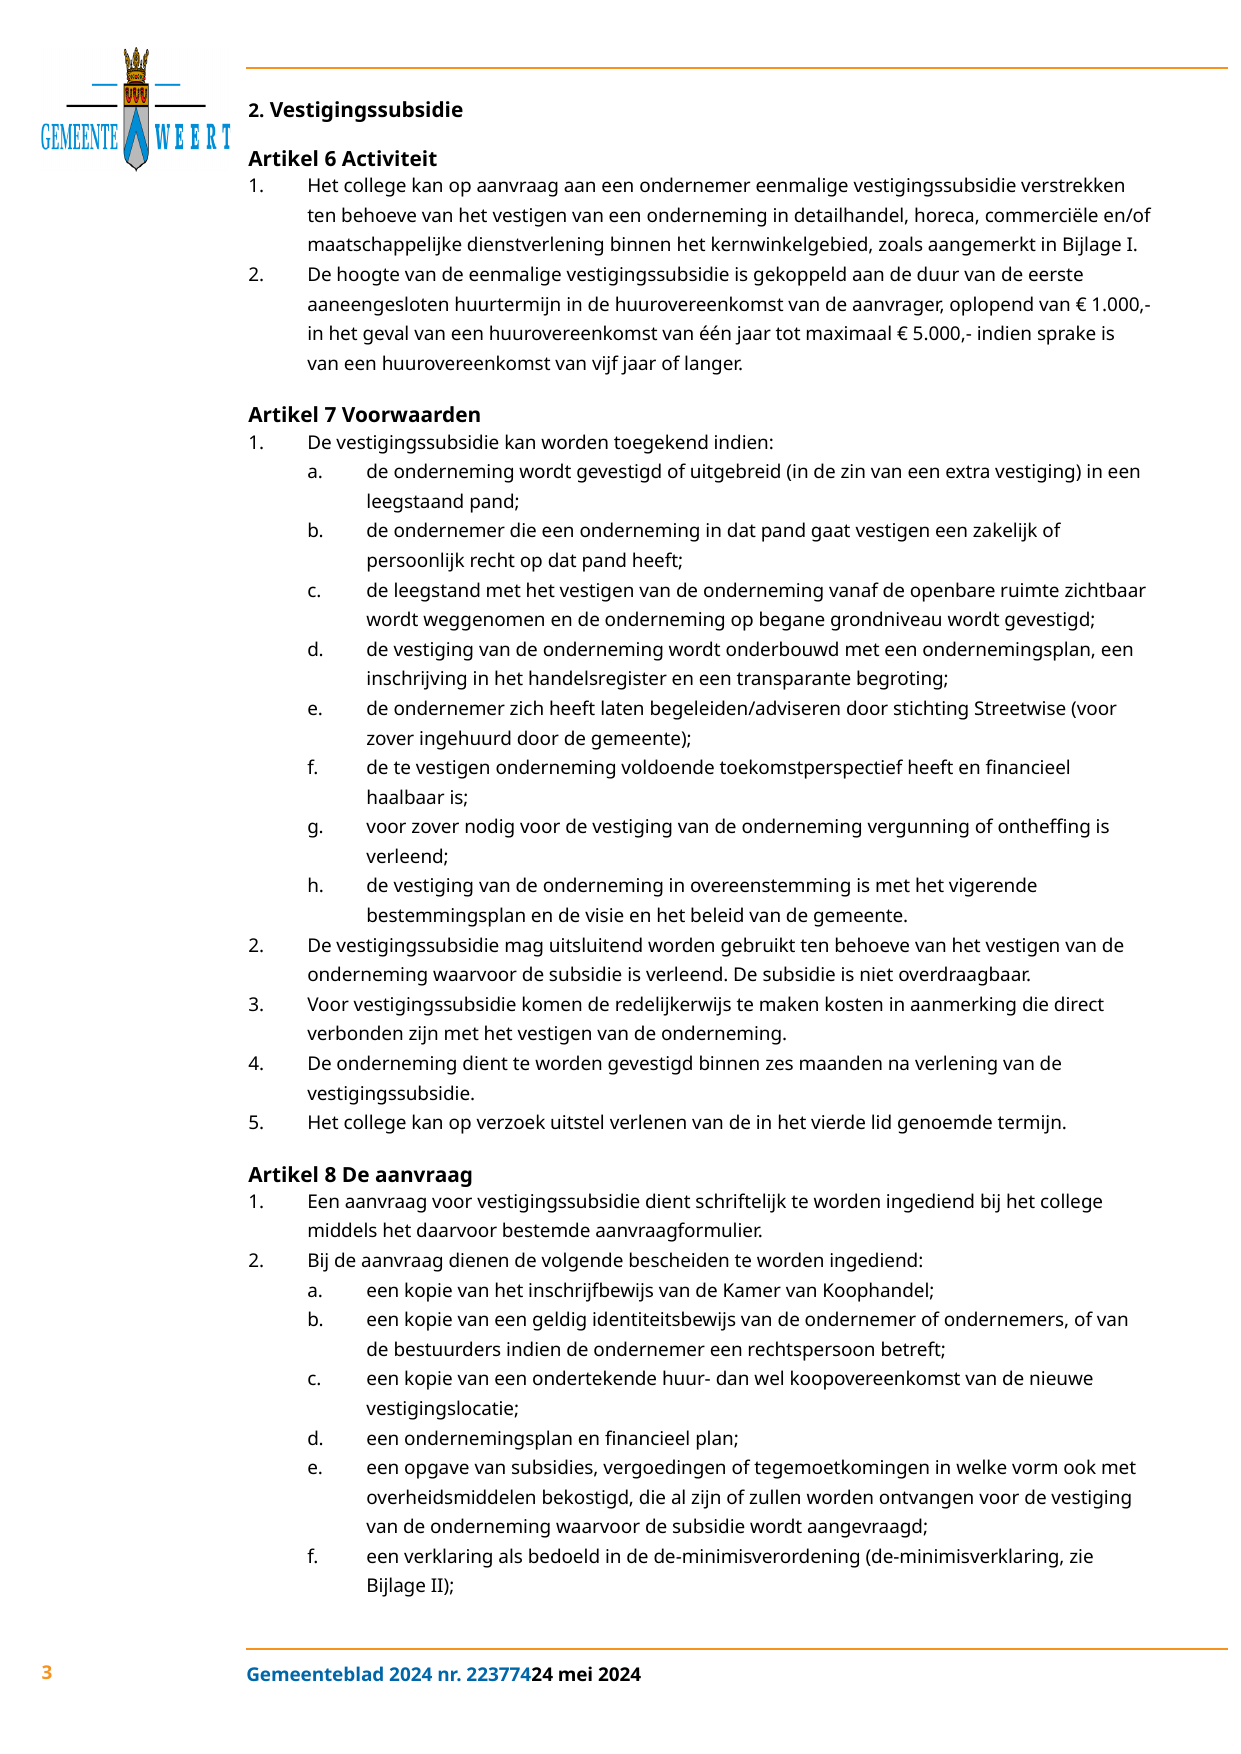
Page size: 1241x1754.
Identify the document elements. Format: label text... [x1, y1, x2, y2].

list een kopie van het inschrijfbewijs van de Kamer van Koophandel; [307, 1277, 1152, 1303]
list de te vestigen onderneming voldoende toekomstperspectief heeft en financieel haalbaar is; [307, 754, 1152, 809]
text Artikel 7 Voorwaarden [248, 400, 1152, 429]
list Het college kan op aanvraag aan een ondernemer eenmalige vestigingssubsidie verstrekken ten behoeve van het vestigen van een onderneming in detailhandel, horeca, commerciële en/of maatschappelijke dienstverlening binnen het kernwinkelgebied, zoals aangemerkt in Bijlage I. [248, 172, 1152, 257]
text Artikel 6 Activiteit [248, 144, 1152, 172]
list Voor vestigingssubsidie komen de redelijkerwijs te maken kosten in aanmerking die direct verbonden zijn met het vestigen van de onderneming. [248, 991, 1152, 1046]
list de onderneming wordt gevestigd of uitgebreid (in de zin van een extra vestiging) in een leegstaand pand; [307, 458, 1152, 514]
list een verklaring als bedoeld in de de-minimisverordening (de-minimisverklaring, zie Bijlage II); [307, 1543, 1152, 1598]
list een opgave van subsidies, vergoedingen of tegemoetkomingen in welke vorm ook met overheidsmiddelen bekostigd, die al zijn of zullen worden ontvangen voor de vestiging van de onderneming waarvoor de subsidie wordt aangevraagd; [307, 1454, 1152, 1539]
list De vestigingssubsidie mag uitsluitend worden gebruikt ten behoeve van het vestigen van de onderneming waarvoor de subsidie is verleend. De subsidie is niet overdraagbaar. [248, 932, 1152, 987]
list de ondernemer die een onderneming in dat pand gaat vestigen een zakelijk of persoonlijk recht op dat pand heeft; [307, 518, 1152, 573]
list De vestigingssubsidie kan worden toegekend indien: [248, 429, 1152, 454]
text 2. Vestigingssubsidie [248, 95, 1152, 123]
list een ondernemingsplan en financieel plan; [307, 1425, 1152, 1451]
list Een aanvraag voor vestigingssubsidie dient schriftelijk te worden ingediend bij het college middels het daarvoor bestemde aanvraagformulier. [248, 1188, 1152, 1243]
list voor zover nodig voor de vestiging van de onderneming vergunning of ontheffing is verleend; [307, 813, 1152, 869]
list een kopie van een geldig identiteitsbewijs van de ondernemer of ondernemers, of van de bestuurders indien de ondernemer een rechtspersoon betreft; [307, 1306, 1152, 1362]
text Artikel 8 De aanvraag [248, 1160, 1152, 1188]
list de leegstand met het vestigen van de onderneming vanaf de openbare ruimte zichtbaar wordt weggenomen en de onderneming op begane grondniveau wordt gevestigd; [307, 577, 1152, 632]
list een kopie van een ondertekende huur- dan wel koopovereenkomst van de nieuwe vestigingslocatie; [307, 1366, 1152, 1421]
picture [41, 47, 231, 172]
list de vestiging van de onderneming wordt onderbouwd met een ondernemingsplan, een inschrijving in het handelsregister en een transparante begroting; [307, 636, 1152, 691]
list Bij de aanvraag dienen de volgende bescheiden te worden ingediend: [248, 1247, 1152, 1273]
list de vestiging van de onderneming in overeenstemming is met het vigerende bestemmingsplan en de visie en het beleid van de gemeente. [307, 873, 1152, 928]
list De hoogte van de eenmalige vestigingssubsidie is gekoppeld aan de duur van de eerste aaneengesloten huurtermijn in de huurovereenkomst van de aanvrager, oplopend van € 1.000,- in het geval van een huurovereenkomst van één jaar tot maximaal € 5.000,- indien sprake is van een huurovereenkomst van vijf jaar of langer. [248, 261, 1152, 376]
list de ondernemer zich heeft laten begeleiden/adviseren door stichting Streetwise (voor zover ingehuurd door de gemeente); [307, 695, 1152, 750]
list De onderneming dient te worden gevestigd binnen zes maanden na verlening van de vestigingssubsidie. [248, 1050, 1152, 1105]
list Het college kan op verzoek uitstel verlenen van de in het vierde lid genoemde termijn. [248, 1109, 1152, 1135]
